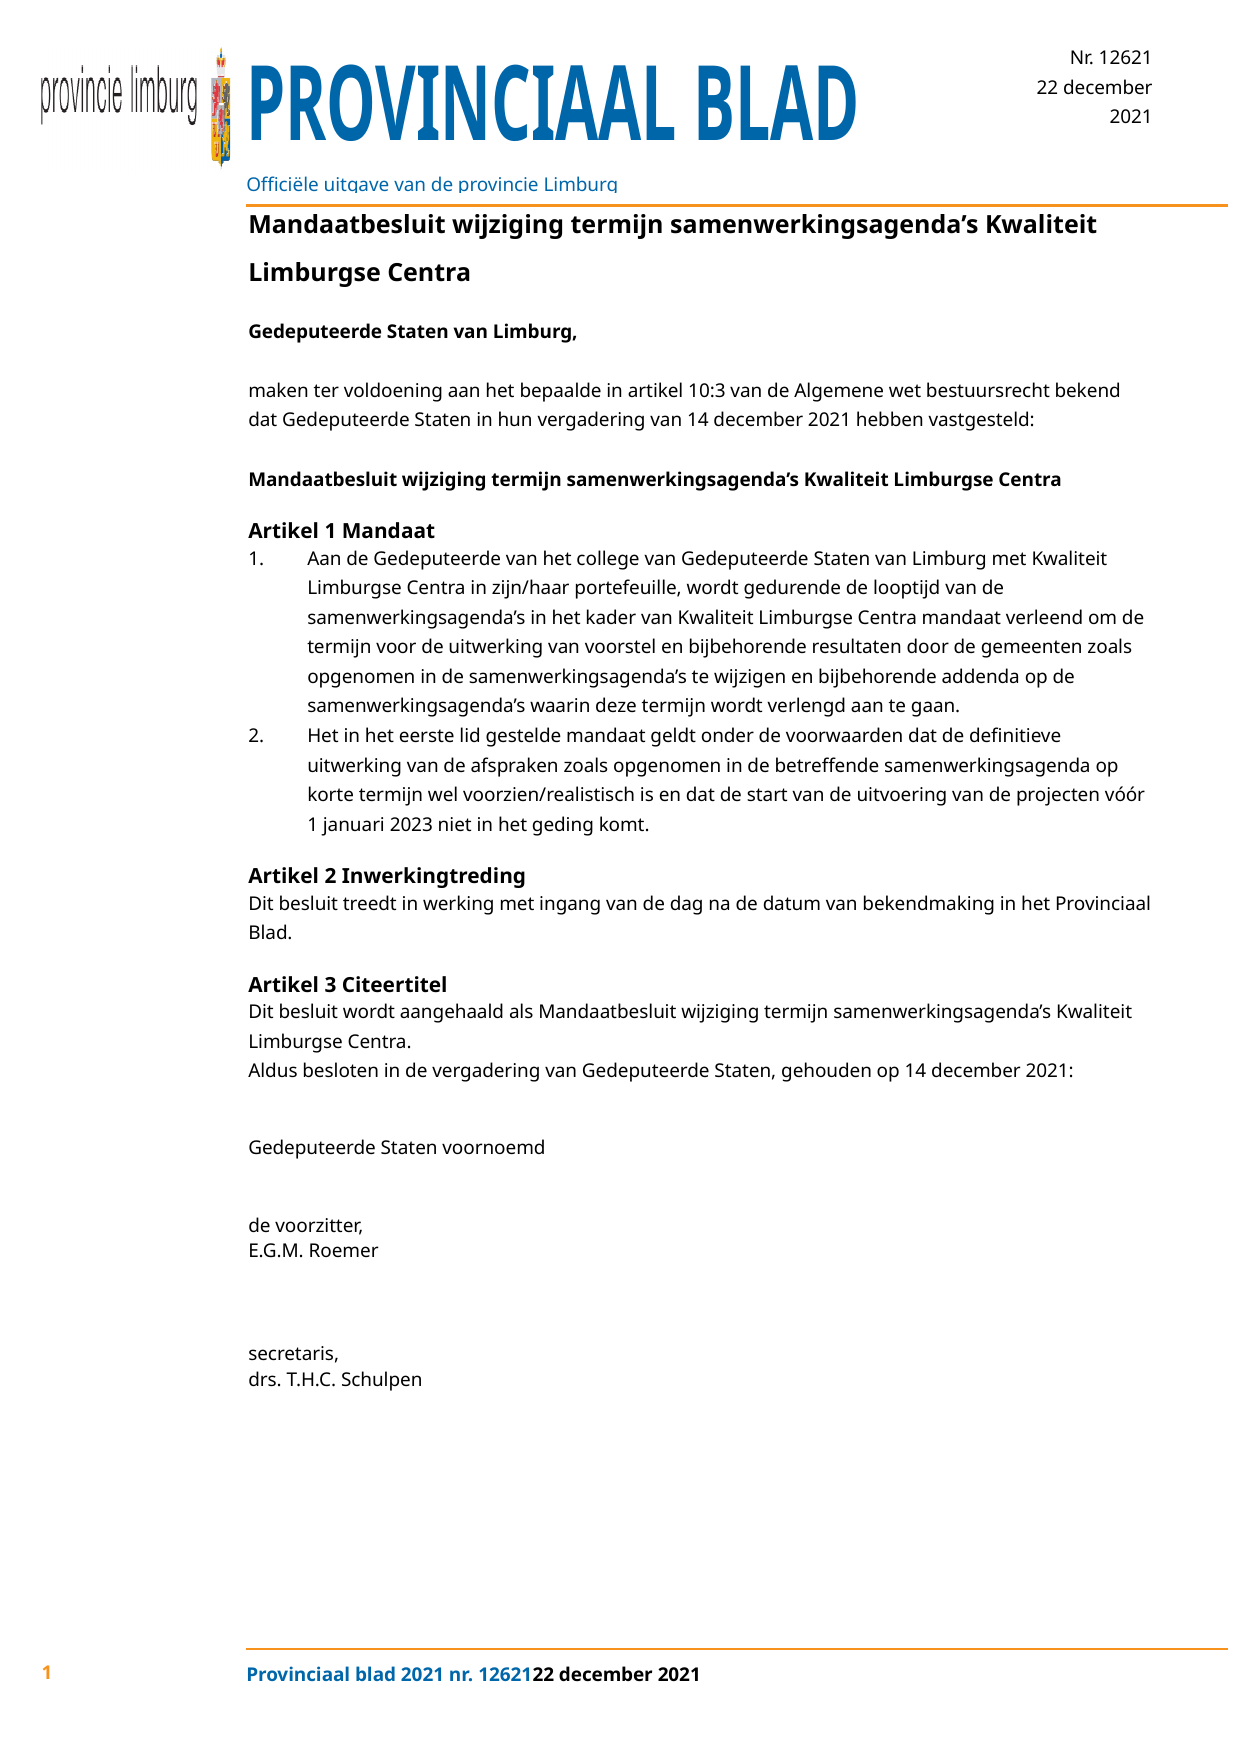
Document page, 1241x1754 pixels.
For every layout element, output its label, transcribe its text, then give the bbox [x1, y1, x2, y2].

text Artikel 1 Mandaat [248, 516, 1152, 545]
text Gedeputeerde Staten voornoemd [248, 1134, 1152, 1160]
text Mandaatbesluit wijziging termijn samenwerkingsagenda’s Kwaliteit Limburgse Centra [248, 207, 1152, 288]
text Artikel 3 Citeertitel [248, 970, 1152, 998]
list Aan de Gedeputeerde van het college van Gedeputeerde Staten van Limburg met Kwaliteit Limburgse Centra in zijn/haar portefeuille, wordt gedurende de looptijd van de samenwerkingsagenda’s in het kader van Kwaliteit Limburgse Centra mandaat verleend om de termijn voor de uitwerking van voorstel en bijbehorende resultaten door de gemeenten zoals opgenomen in de samenwerkingsagenda’s te wijzigen en bijbehorende addenda op de samenwerkingsagenda’s waarin deze termijn wordt verlengd aan te gaan. [248, 545, 1152, 718]
text E.G.M. Roemer [248, 1237, 1152, 1263]
text Dit besluit treedt in werking met ingang van de dag na de datum van bekendmaking in het Provinciaal Blad. [248, 890, 1152, 945]
text secretaris, [248, 1340, 1152, 1366]
text Artikel 2 Inwerkingtreding [248, 861, 1152, 890]
text Aldus besloten in de vergadering van Gedeputeerde Staten, gehouden op 14 december 2021: [248, 1057, 1152, 1083]
text Gedeputeerde Staten van Limburg, [248, 318, 1152, 344]
text Dit besluit wordt aangehaald als Mandaatbesluit wijziging termijn samenwerkingsagenda’s Kwaliteit Limburgse Centra. [248, 998, 1152, 1053]
picture [41, 47, 231, 172]
text Mandaatbesluit wijziging termijn samenwerkingsagenda’s Kwaliteit Limburgse Centra [248, 466, 1152, 492]
text maken ter voldoening aan het bepaalde in artikel 10:3 van de Algemene wet bestuursrecht bekend dat Gedeputeerde Staten in hun vergadering van 14 december 2021 hebben vastgesteld: [248, 377, 1152, 432]
text drs. T.H.C. Schulpen [248, 1366, 1152, 1392]
list Het in het eerste lid gestelde mandaat geldt onder de voorwaarden dat de definitieve uitwerking van de afspraken zoals opgenomen in de betreffende samenwerkingsagenda op korte termijn wel voorzien/realistisch is en dat de start van de uitvoering van de projecten vóór 1 januari 2023 niet in het geding komt. [248, 722, 1152, 837]
text de voorzitter, [248, 1212, 1152, 1237]
